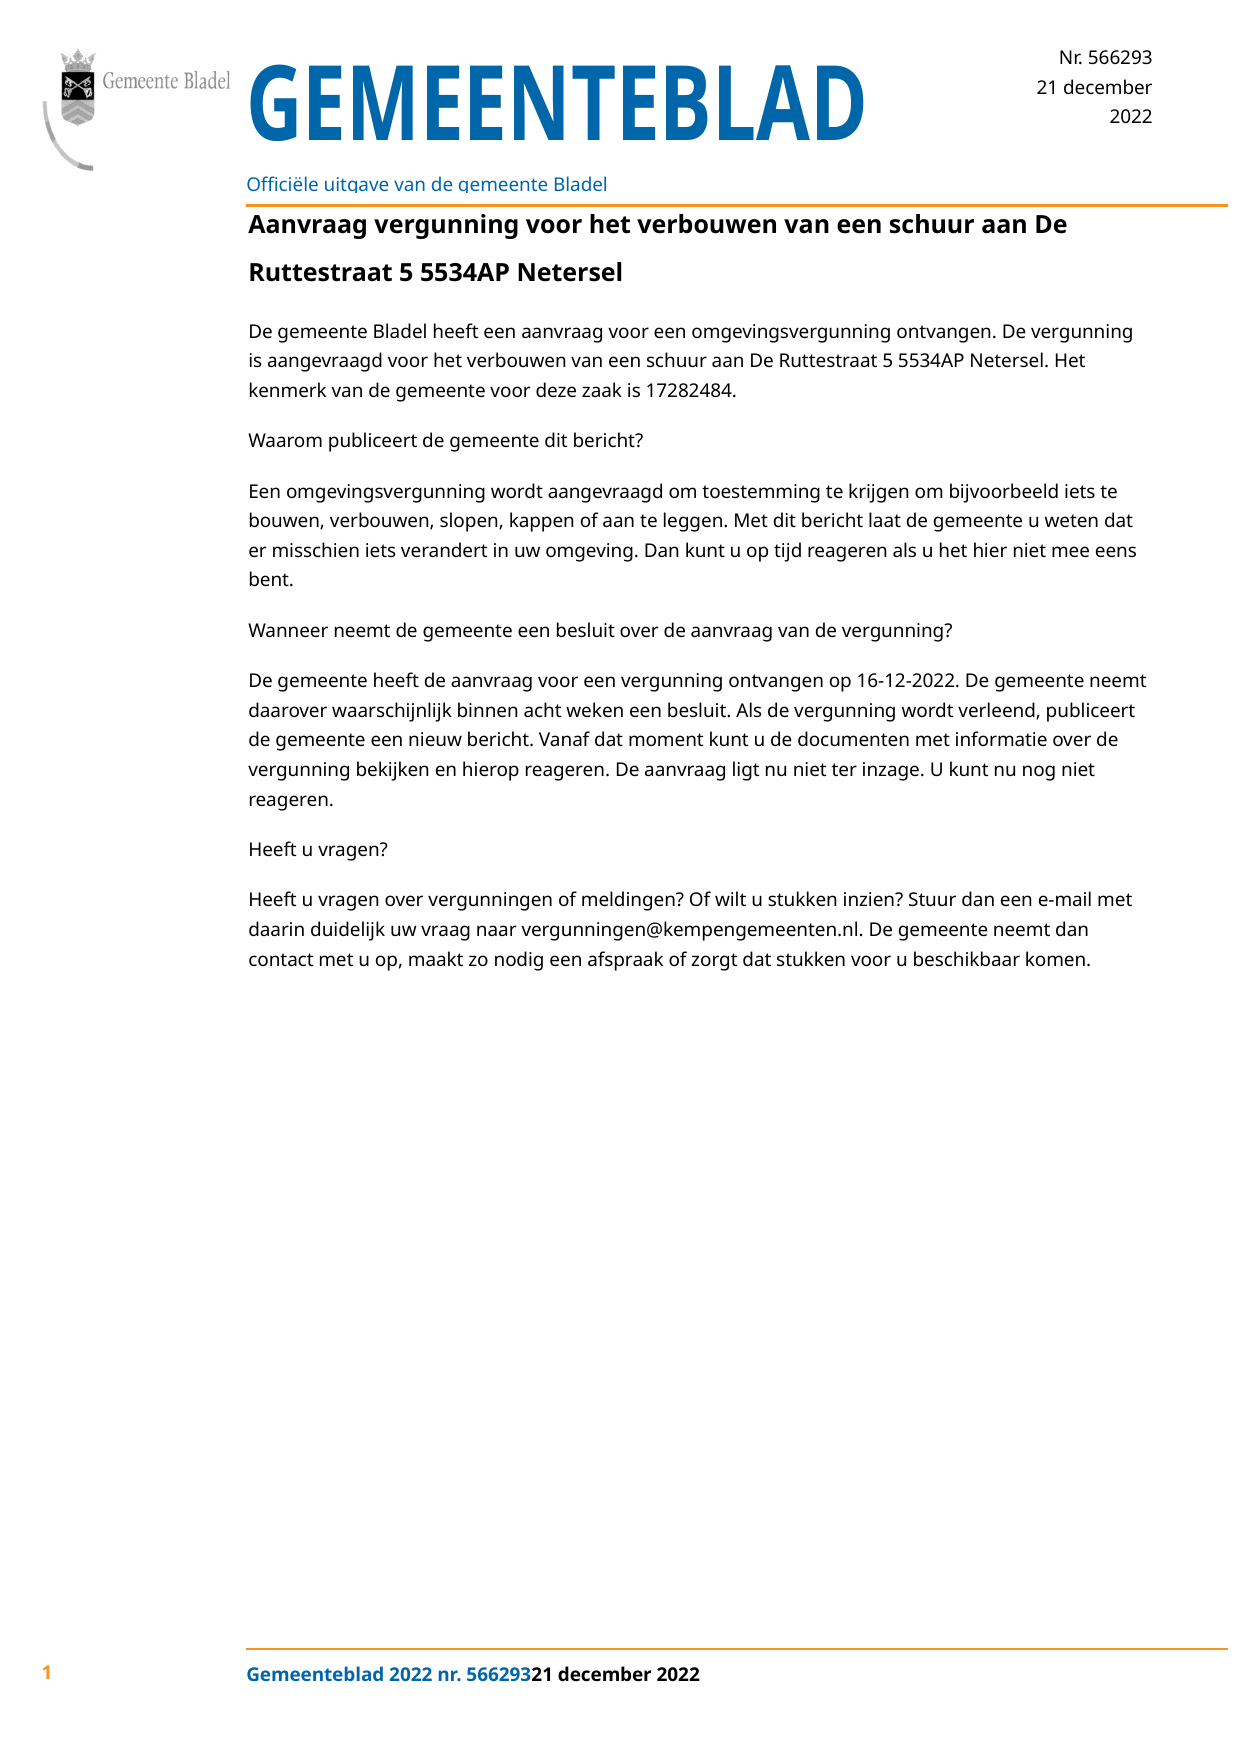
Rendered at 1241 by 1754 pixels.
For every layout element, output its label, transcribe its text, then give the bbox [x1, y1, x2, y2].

text Heeft u vragen over vergunningen of meldingen? Of wilt u stukken inzien? Stuur dan een e-mail met daarin duidelijk uw vraag naar vergunningen@kempengemeenten.nl. De gemeente neemt dan contact met u op, maakt zo nodig een afspraak of zorgt dat stukken voor u beschikbaar komen. [248, 887, 1152, 972]
text Aanvraag vergunning voor het verbouwen van een schuur aan De Ruttestraat 5 5534AP Netersel [248, 207, 1152, 288]
text Wanneer neemt de gemeente een besluit over de aanvraag van de vergunning? [248, 617, 1152, 643]
text Waarom publiceert de gemeente dit bericht? [248, 427, 1152, 453]
text Heeft u vragen? [248, 836, 1152, 862]
text De gemeente heeft de aanvraag voor een vergunning ontvangen op 16-12-2022. De gemeente neemt daarover waarschijnlijk binnen acht weken een besluit. Als de vergunning wordt verleend, publiceert de gemeente een nieuw bericht. Vanaf dat moment kunt u de documenten met informatie over de vergunning bekijken en hierop reageren. De aanvraag ligt nu niet ter inzage. U kunt nu nog niet reageren. [248, 667, 1152, 812]
text De gemeente Bladel heeft een aanvraag voor een omgevingsvergunning ontvangen. De vergunning is aangevraagd voor het verbouwen van een schuur aan De Ruttestraat 5 5534AP Netersel. Het kenmerk van de gemeente voor deze zaak is 17282484. [248, 318, 1152, 403]
picture [41, 47, 231, 172]
text Een omgevingsvergunning wordt aangevraagd om toestemming te krijgen om bijvoorbeeld iets te bouwen, verbouwen, slopen, kappen of aan te leggen. Met dit bericht laat de gemeente u weten dat er misschien iets verandert in uw omgeving. Dan kunt u op tijd reageren als u het hier niet mee eens bent. [248, 478, 1152, 592]
